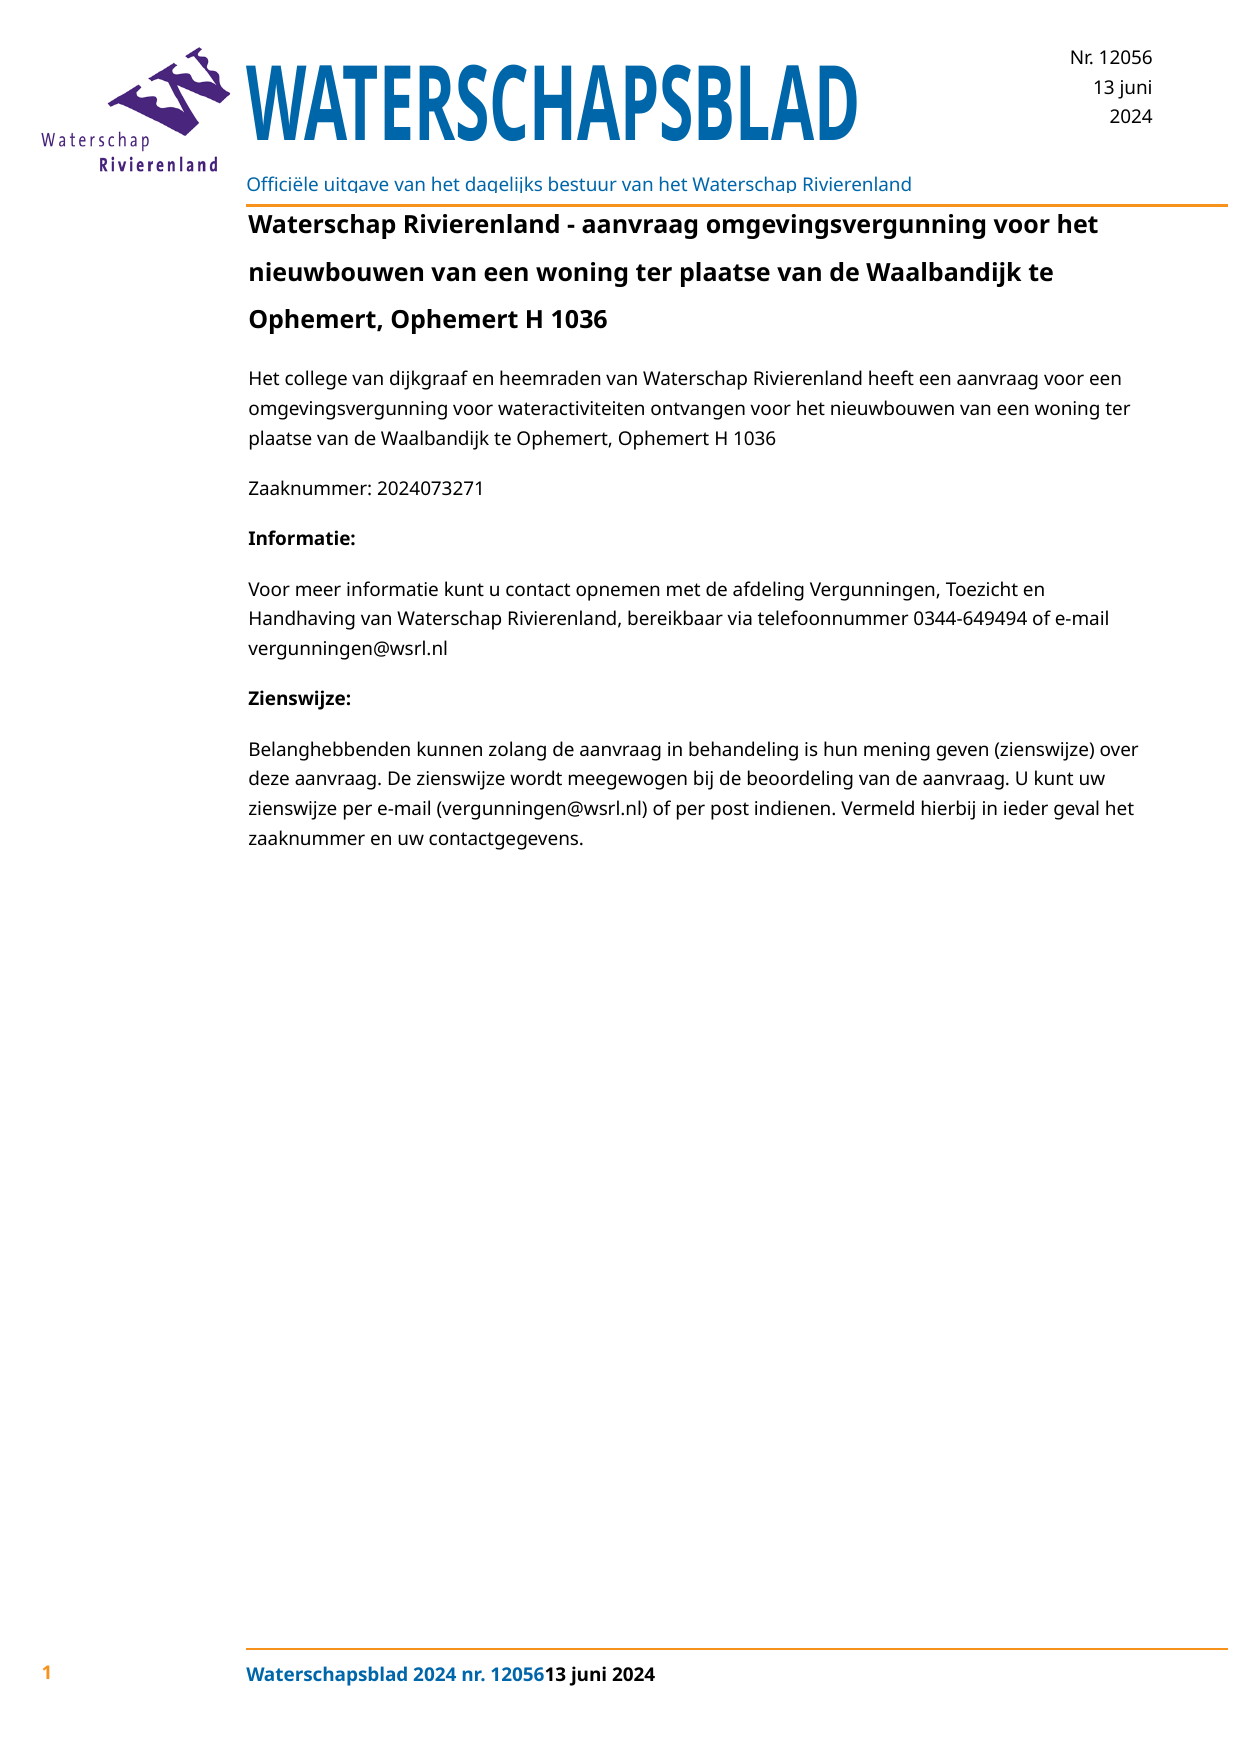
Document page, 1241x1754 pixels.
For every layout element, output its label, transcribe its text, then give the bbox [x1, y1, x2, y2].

text Voor meer informatie kunt u contact opnemen met de afdeling Vergunningen, Toezicht en Handhaving van Waterschap Rivierenland, bereikbaar via telefoonnummer 0344-649494 of e-mail vergunningen@wsrl.nl [248, 576, 1152, 661]
picture [41, 47, 231, 172]
text Belanghebbenden kunnen zolang de aanvraag in behandeling is hun mening geven (zienswijze) over deze aanvraag. De zienswijze wordt meegewogen bij de beoordeling van de aanvraag. U kunt uw zienswijze per e-mail (vergunningen@wsrl.nl) of per post indienen. Vermeld hierbij in ieder geval het zaaknummer en uw contactgegevens. [248, 736, 1152, 850]
text Zaaknummer: 2024073271 [248, 475, 1152, 501]
text Zienswijze: [248, 686, 1152, 711]
text Informatie: [248, 526, 1152, 551]
text Waterschap Rivierenland - aanvraag omgevingsvergunning voor het nieuwbouwen van een woning ter plaatse van de Waalbandijk te Ophemert, Ophemert H 1036 [248, 207, 1152, 336]
text Het college van dijkgraaf en heemraden van Waterschap Rivierenland heeft een aanvraag voor een omgevingsvergunning voor wateractiviteiten ontvangen voor het nieuwbouwen van een woning ter plaatse van de Waalbandijk te Ophemert, Ophemert H 1036 [248, 366, 1152, 450]
